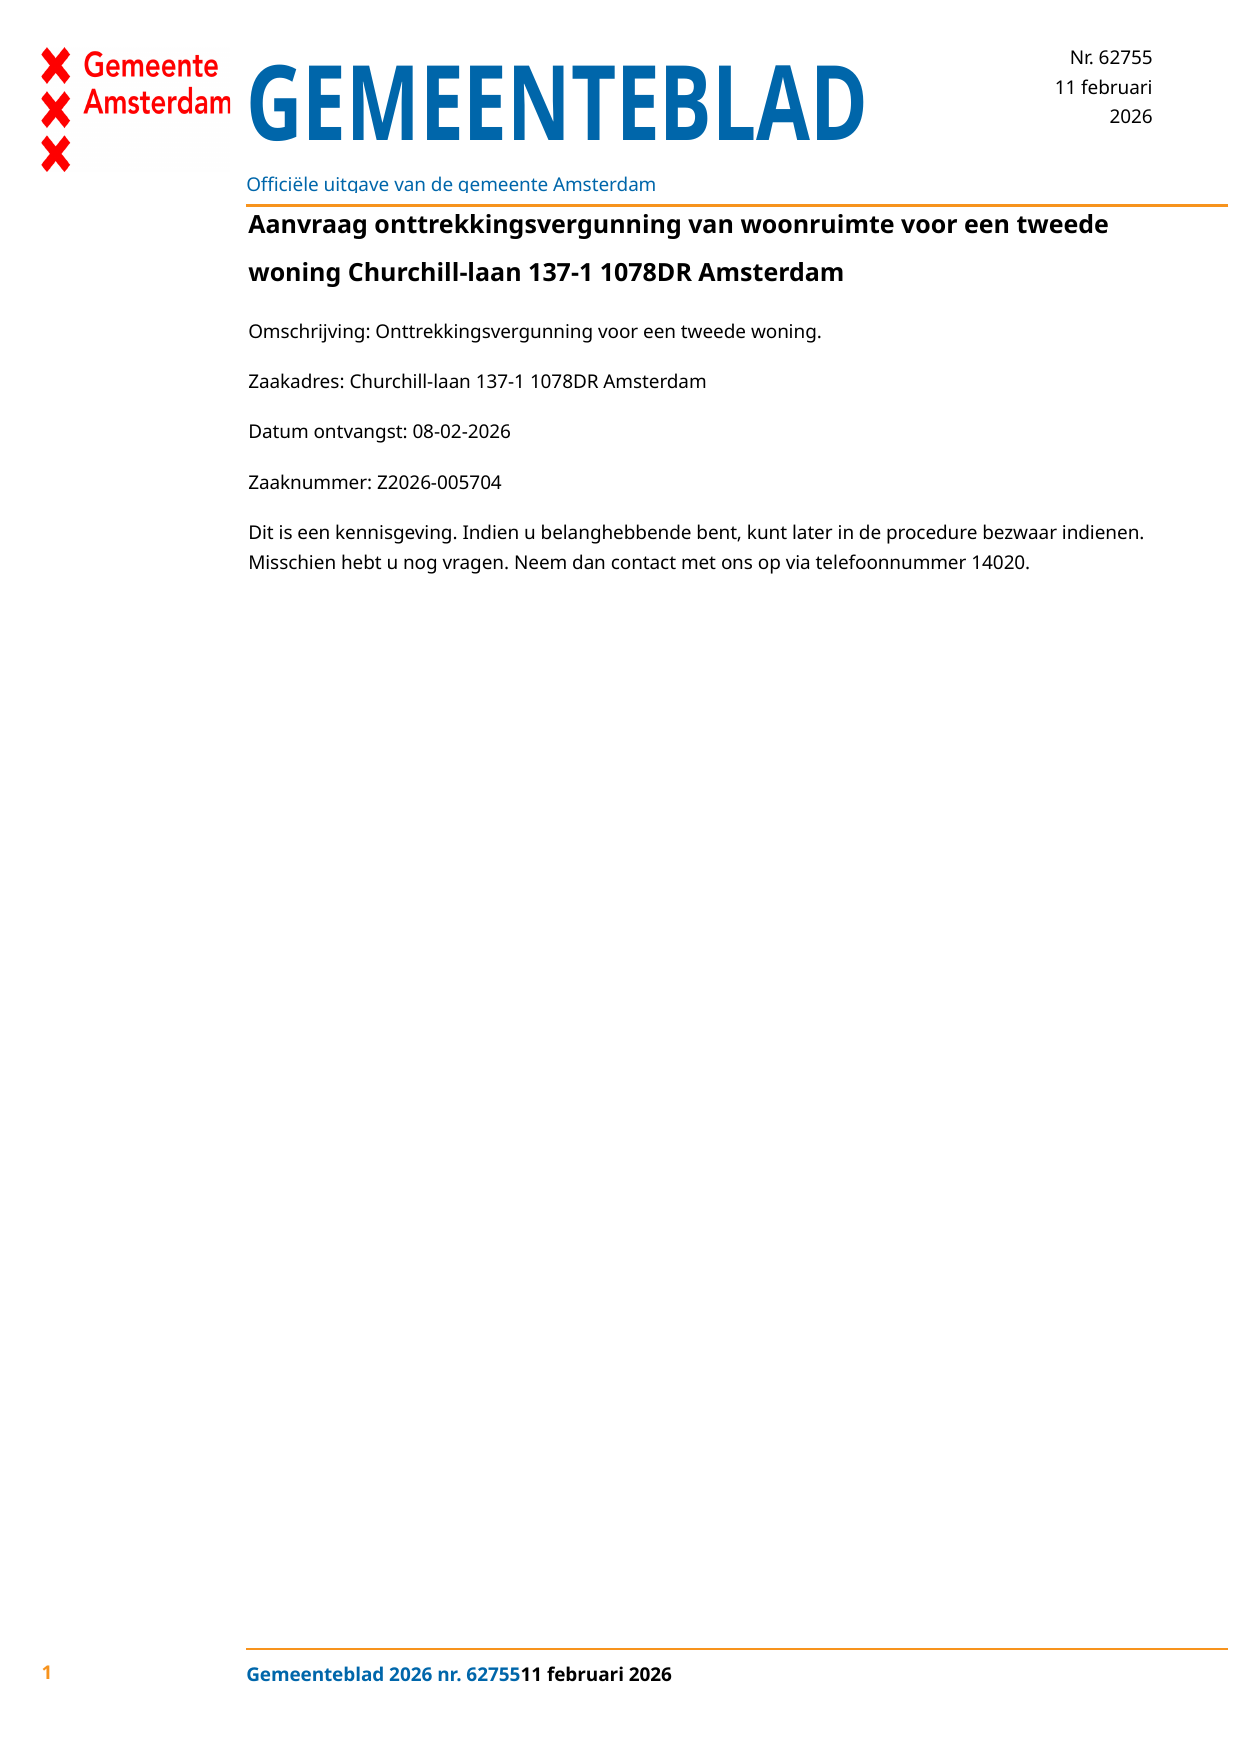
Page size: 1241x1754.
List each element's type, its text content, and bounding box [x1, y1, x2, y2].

text Zaaknummer: Z2026-005704 [248, 469, 1152, 495]
text Aanvraag onttrekkingsvergunning van woonruimte voor een tweede woning Churchill-laan 137-1 1078DR Amsterdam [248, 207, 1152, 288]
text Datum ontvangst: 08-02-2026 [248, 419, 1152, 444]
text Zaakadres: Churchill-laan 137-1 1078DR Amsterdam [248, 368, 1152, 394]
text Omschrijving: Onttrekkingsvergunning voor een tweede woning. [248, 318, 1152, 344]
picture [41, 47, 231, 172]
text Dit is een kennisgeving. Indien u belanghebbende bent, kunt later in de procedure bezwaar indienen. Misschien hebt u nog vragen. Neem dan contact met ons op via telefoonnummer 14020. [248, 519, 1152, 575]
